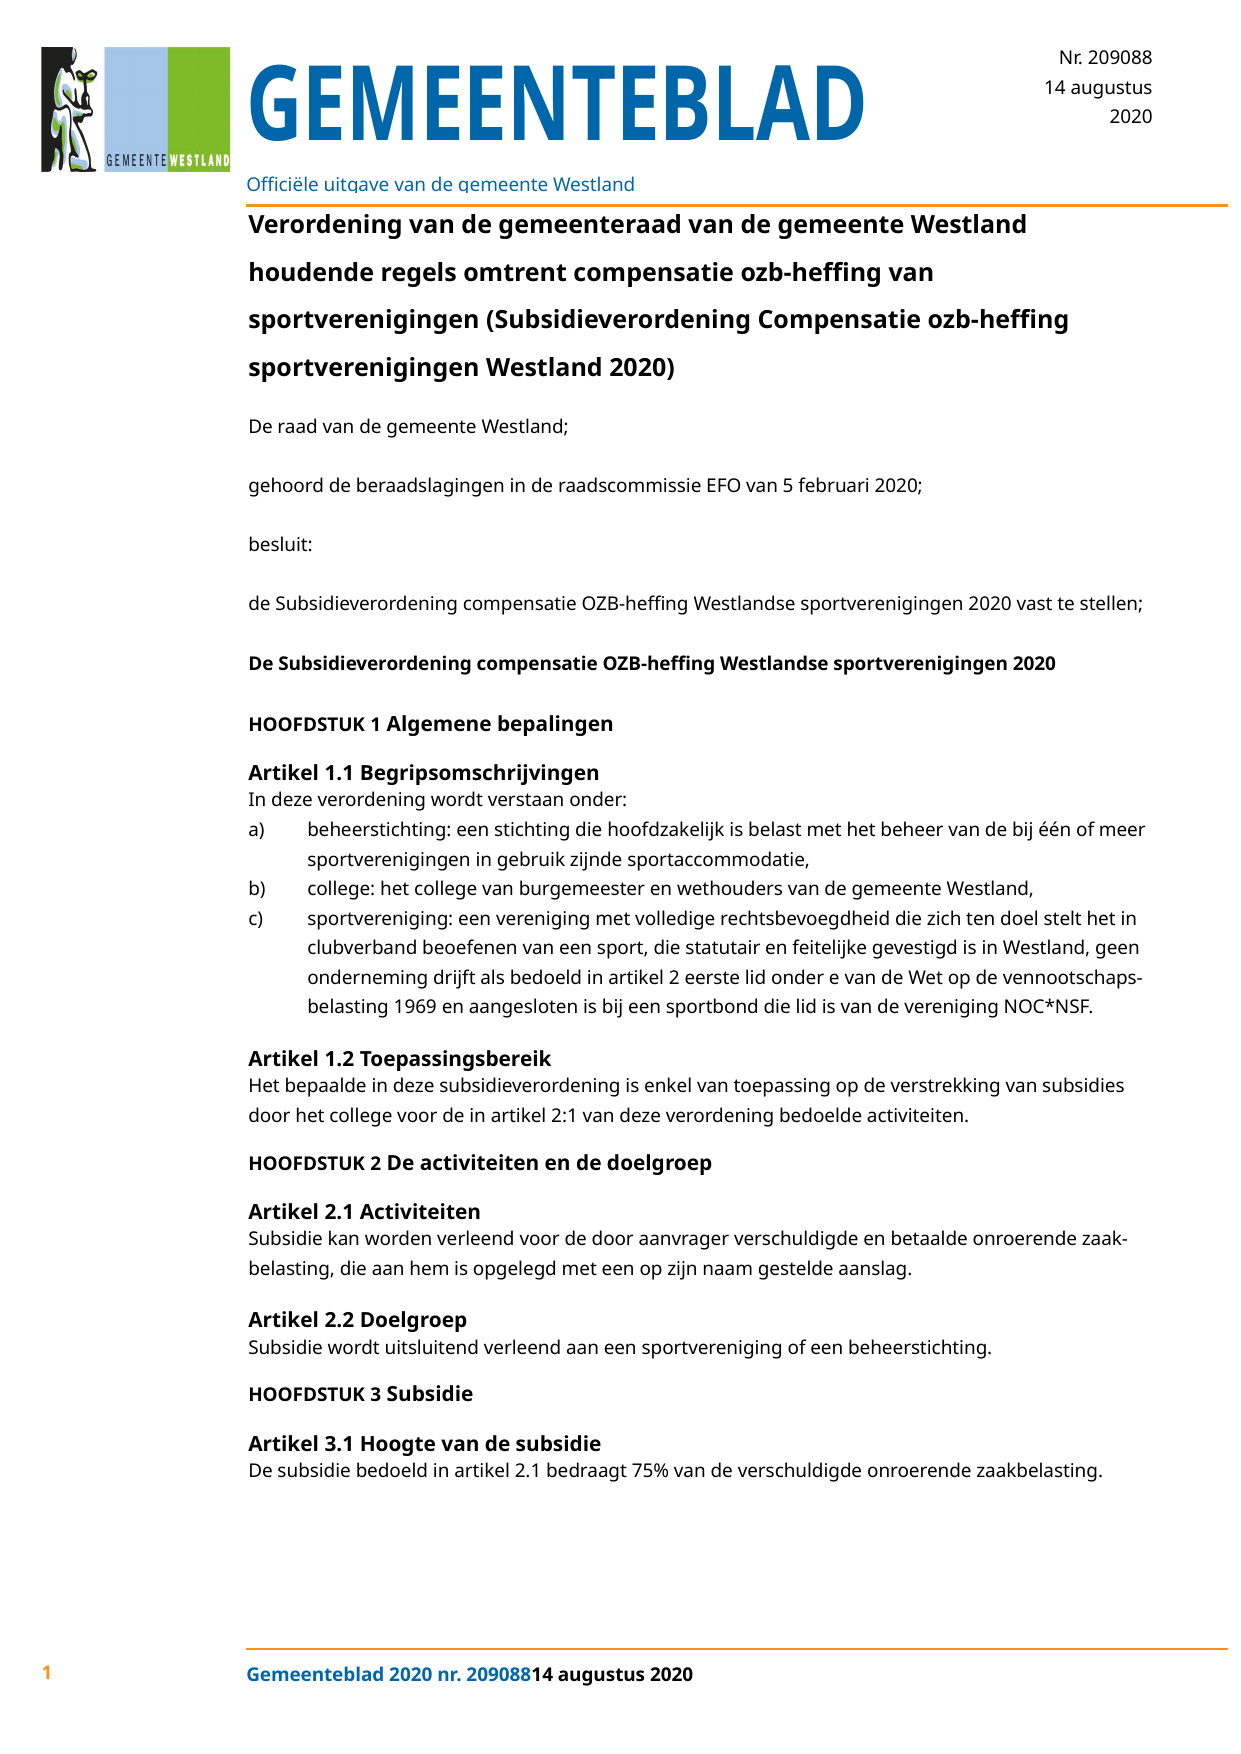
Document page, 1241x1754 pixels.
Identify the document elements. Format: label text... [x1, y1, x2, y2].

text De raad van de gemeente Westland; [248, 413, 1152, 439]
text In deze verordening wordt verstaan onder: [248, 787, 1152, 812]
text HOOFDSTUK 3 Subsidie [248, 1379, 1152, 1408]
text HOOFDSTUK 2 De activiteiten en de doelgroep [248, 1148, 1152, 1176]
text De Subsidieverordening compensatie OZB-heffing Westlandse sportverenigingen 2020 [248, 650, 1152, 676]
text Subsidie kan worden verleend voor de door aanvrager verschuldigde en betaalde onroerende zaak-belasting, die aan hem is opgelegd met een op zijn naam gestelde aanslag. [248, 1226, 1152, 1281]
picture [41, 47, 231, 172]
list sportvereniging: een vereniging met volledige rechtsbevoegdheid die zich ten doel stelt het in clubverband beoefenen van een sport, die statutair en feitelijke gevestigd is in Westland, geen onderneming drijft als bedoeld in artikel 2 eerste lid onder e van de Wet op de vennootschaps-belasting 1969 en aangesloten is bij een sportbond die lid is van de vereniging NOC*NSF. [248, 905, 1152, 1019]
text Artikel 3.1 Hoogte van de subsidie [248, 1429, 1152, 1457]
text Het bepaalde in deze subsidieverordening is enkel van toepassing op de verstrekking van subsidies door het college voor de in artikel 2:1 van deze verordening bedoelde activiteiten. [248, 1073, 1152, 1128]
text HOOFDSTUK 1 Algemene bepalingen [248, 709, 1152, 737]
text Artikel 2.1 Activiteiten [248, 1197, 1152, 1226]
text gehoord de beraadslagingen in de raadscommissie EFO van 5 februari 2020; [248, 472, 1152, 498]
text Artikel 2.2 Doelgroep [248, 1306, 1152, 1334]
text de Subsidieverordening compensatie OZB-heffing Westlandse sportverenigingen 2020 vast te stellen; [248, 591, 1152, 616]
text besluit: [248, 531, 1152, 557]
list beheerstichting: een stichting die hoofdzakelijk is belast met het beheer van de bij één of meer sportverenigingen in gebruik zijnde sportaccommodatie, [248, 816, 1152, 872]
list college: het college van burgemeester en wethouders van de gemeente Westland, [248, 875, 1152, 901]
text Subsidie wordt uitsluitend verleend aan een sportvereniging of een beheerstichting. [248, 1334, 1152, 1360]
text Artikel 1.2 Toepassingsbereik [248, 1044, 1152, 1073]
text De subsidie bedoeld in artikel 2.1 bedraagt 75% van de verschuldigde onroerende zaakbelasting. [248, 1457, 1152, 1483]
text Artikel 1.1 Begripsomschrijvingen [248, 758, 1152, 787]
text Verordening van de gemeenteraad van de gemeente Westland houdende regels omtrent compensatie ozb-heffing van sportverenigingen (Subsidieverordening Compensatie ozb-heffing sportverenigingen Westland 2020) [248, 207, 1152, 384]
